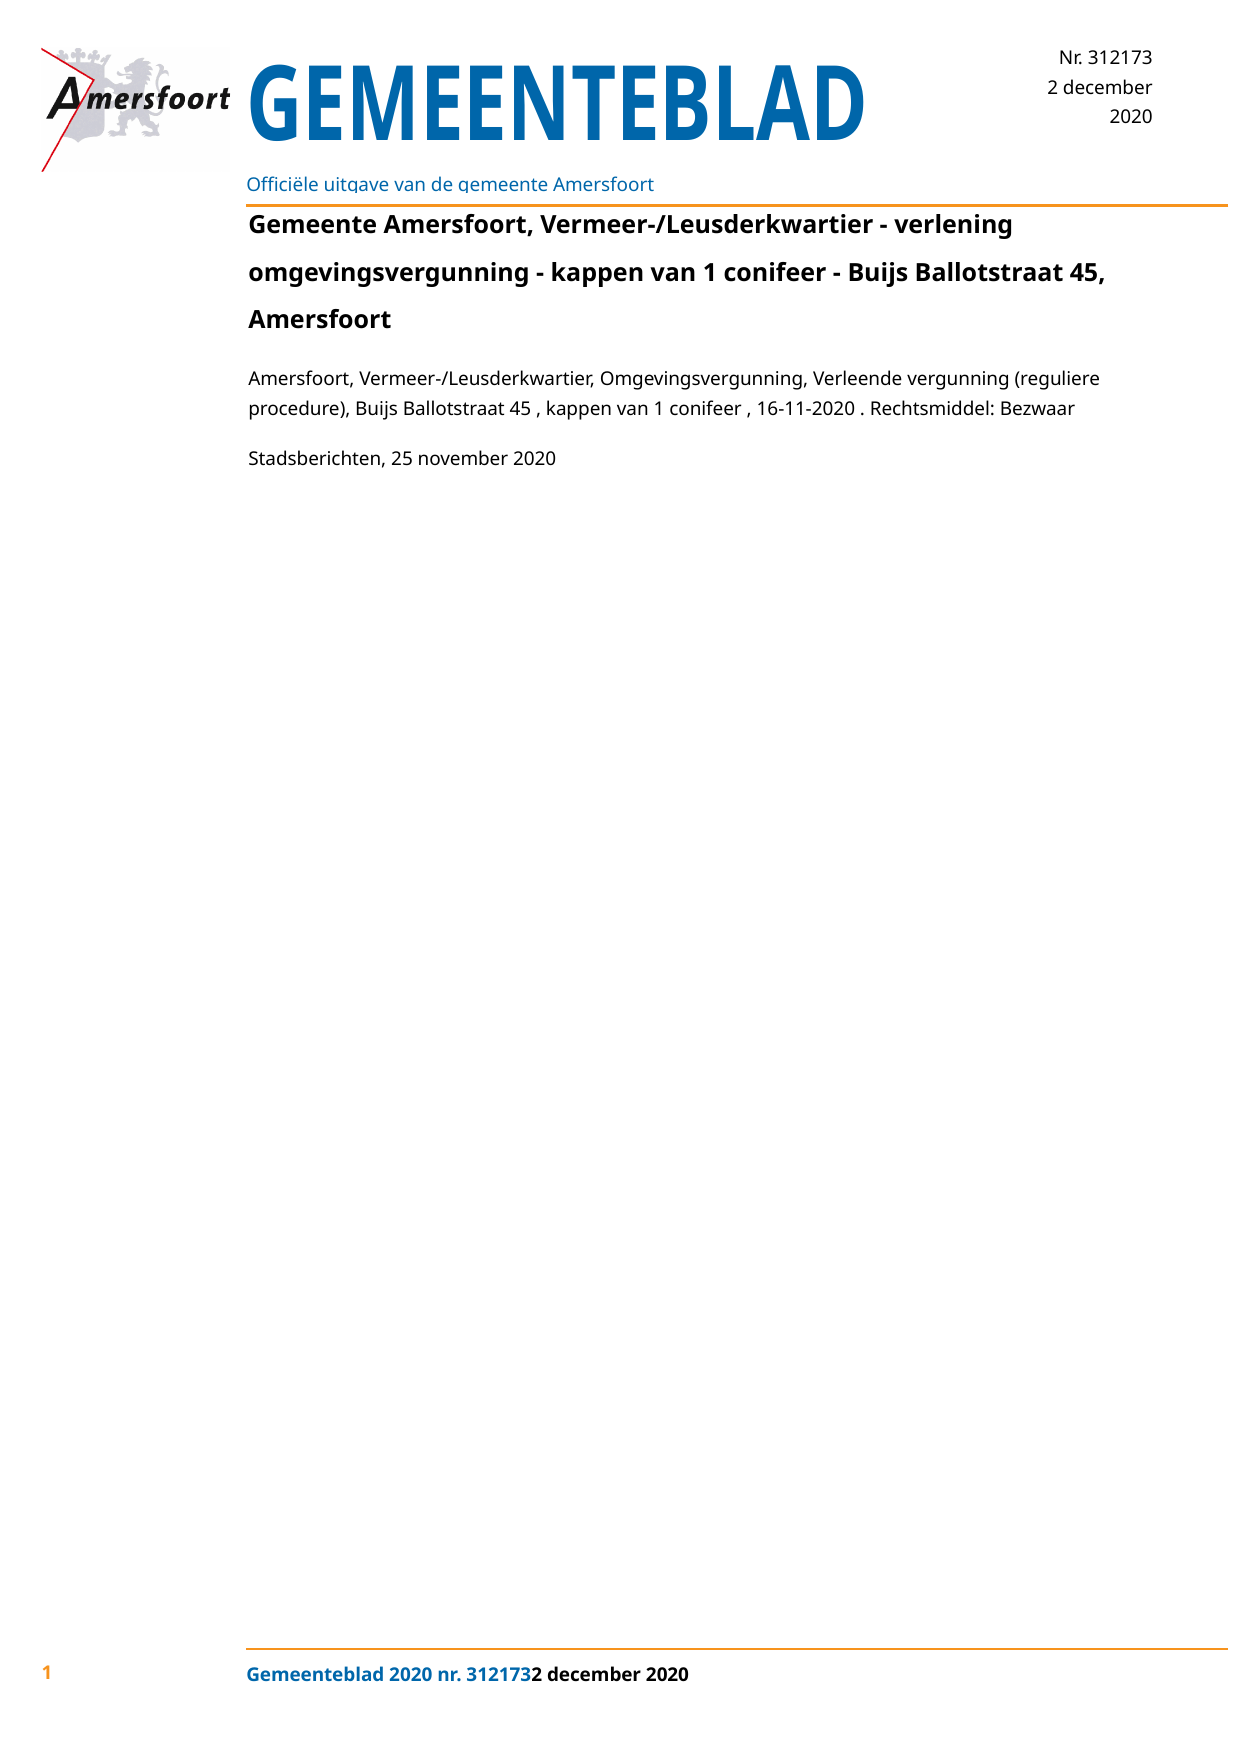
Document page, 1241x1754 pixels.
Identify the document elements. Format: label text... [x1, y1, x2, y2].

text Amersfoort, Vermeer-/Leusderkwartier, Omgevingsvergunning, Verleende vergunning (reguliere procedure), Buijs Ballotstraat 45 , kappen van 1 conifeer , 16-11-2020 . Rechtsmiddel: Bezwaar [248, 366, 1152, 421]
text Gemeente Amersfoort, Vermeer-/Leusderkwartier - verlening omgevingsvergunning - kappen van 1 conifeer - Buijs Ballotstraat 45, Amersfoort [248, 207, 1152, 336]
text Stadsberichten, 25 november 2020 [248, 446, 1152, 471]
picture [41, 47, 231, 172]
